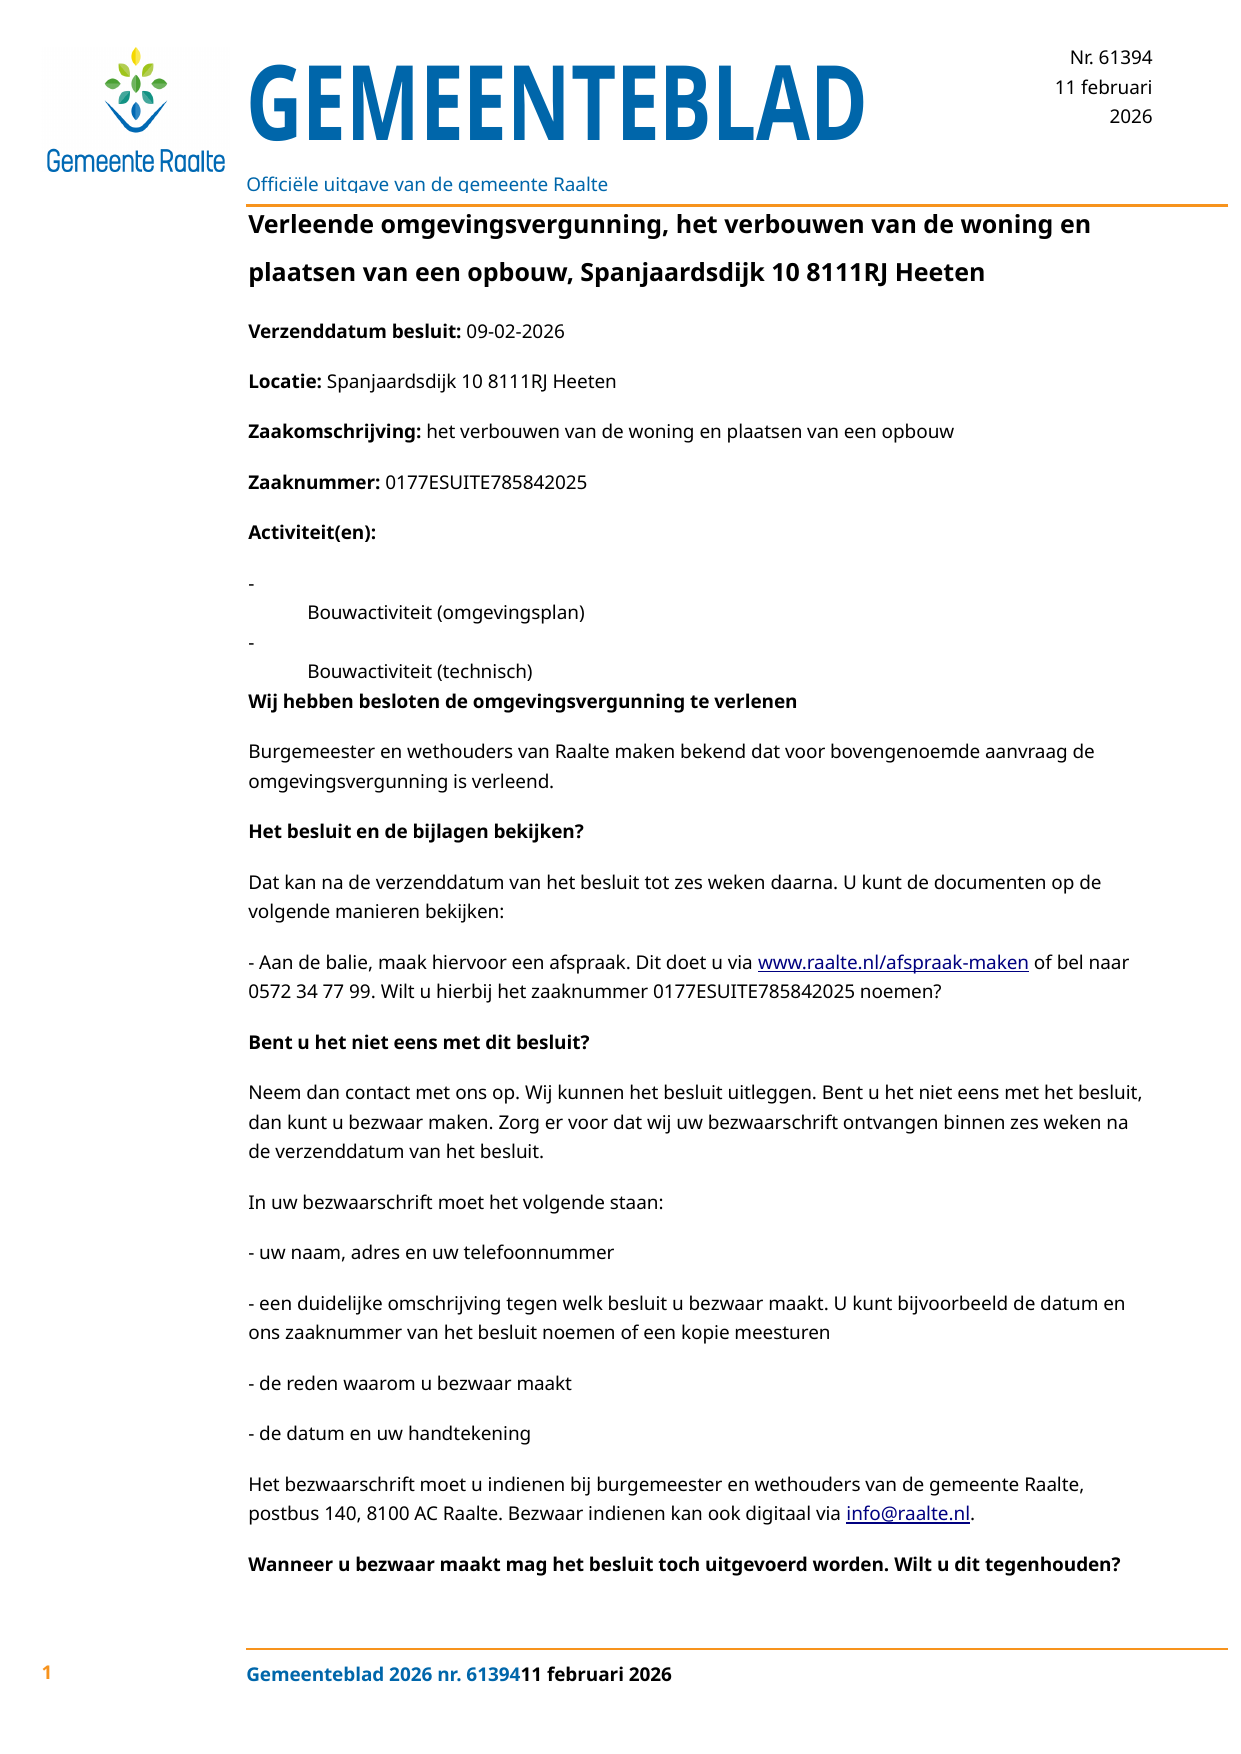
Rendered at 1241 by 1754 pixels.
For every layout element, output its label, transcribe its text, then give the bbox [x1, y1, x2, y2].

text Burgemeester en wethouders van Raalte maken bekend dat voor bovengenoemde aanvraag de omgevingsvergunning is verleend. [248, 739, 1152, 794]
text - een duidelijke omschrijving tegen welk besluit u bezwaar maakt. U kunt bijvoorbeeld de datum en ons zaaknummer van het besluit noemen of een kopie meesturen [248, 1290, 1152, 1345]
text - Aan de balie, maak hiervoor een afspraak. Dit doet u via www.raalte.nl/afspraak-maken of bel naar 0572 34 77 99. Wilt u hierbij het zaaknummer 0177ESUITE785842025 noemen? [248, 949, 1152, 1004]
picture [41, 47, 231, 172]
text Wanneer u bezwaar maakt mag het besluit toch uitgevoerd worden. Wilt u dit tegenhouden? [248, 1551, 1152, 1577]
text Zaaknummer: 0177ESUITE785842025 [248, 469, 1152, 495]
text In uw bezwaarschrift moet het volgende staan: [248, 1189, 1152, 1215]
text - de datum en uw handtekening [248, 1420, 1152, 1446]
text Activiteit(en): [248, 519, 1152, 545]
text Verleende omgevingsvergunning, het verbouwen van de woning en plaatsen van een opbouw, Spanjaardsdijk 10 8111RJ Heeten [248, 207, 1152, 288]
text Zaakomschrijving: het verbouwen van de woning en plaatsen van een opbouw [248, 419, 1152, 444]
text - de reden waarom u bezwaar maakt [248, 1370, 1152, 1396]
text Verzenddatum besluit: 09-02-2026 [248, 318, 1152, 344]
text Neem dan contact met ons op. Wij kunnen het besluit uitleggen. Bent u het niet eens met het besluit, dan kunt u bezwaar maken. Zorg er voor dat wij uw bezwaarschrift ontvangen binnen zes weken na de verzenddatum van het besluit. [248, 1079, 1152, 1164]
list Bouwactiviteit (omgevingsplan) [248, 599, 1152, 625]
text - uw naam, adres en uw telefoonnummer [248, 1239, 1152, 1265]
text Dat kan na de verzenddatum van het besluit tot zes weken daarna. U kunt de documenten op de volgende manieren bekijken: [248, 869, 1152, 924]
text Wij hebben besloten de omgevingsvergunning te verlenen [248, 688, 1152, 714]
text Locatie: Spanjaardsdijk 10 8111RJ Heeten [248, 368, 1152, 394]
list Bouwactiviteit (technisch) [248, 659, 1152, 684]
text Het besluit en de bijlagen bekijken? [248, 819, 1152, 844]
text Het bezwaarschrift moet u indienen bij burgemeester en wethouders van de gemeente Raalte, postbus 140, 8100 AC Raalte. Bezwaar indienen kan ook digitaal via info@raalte.nl. [248, 1471, 1152, 1526]
text Bent u het niet eens met dit besluit? [248, 1029, 1152, 1055]
